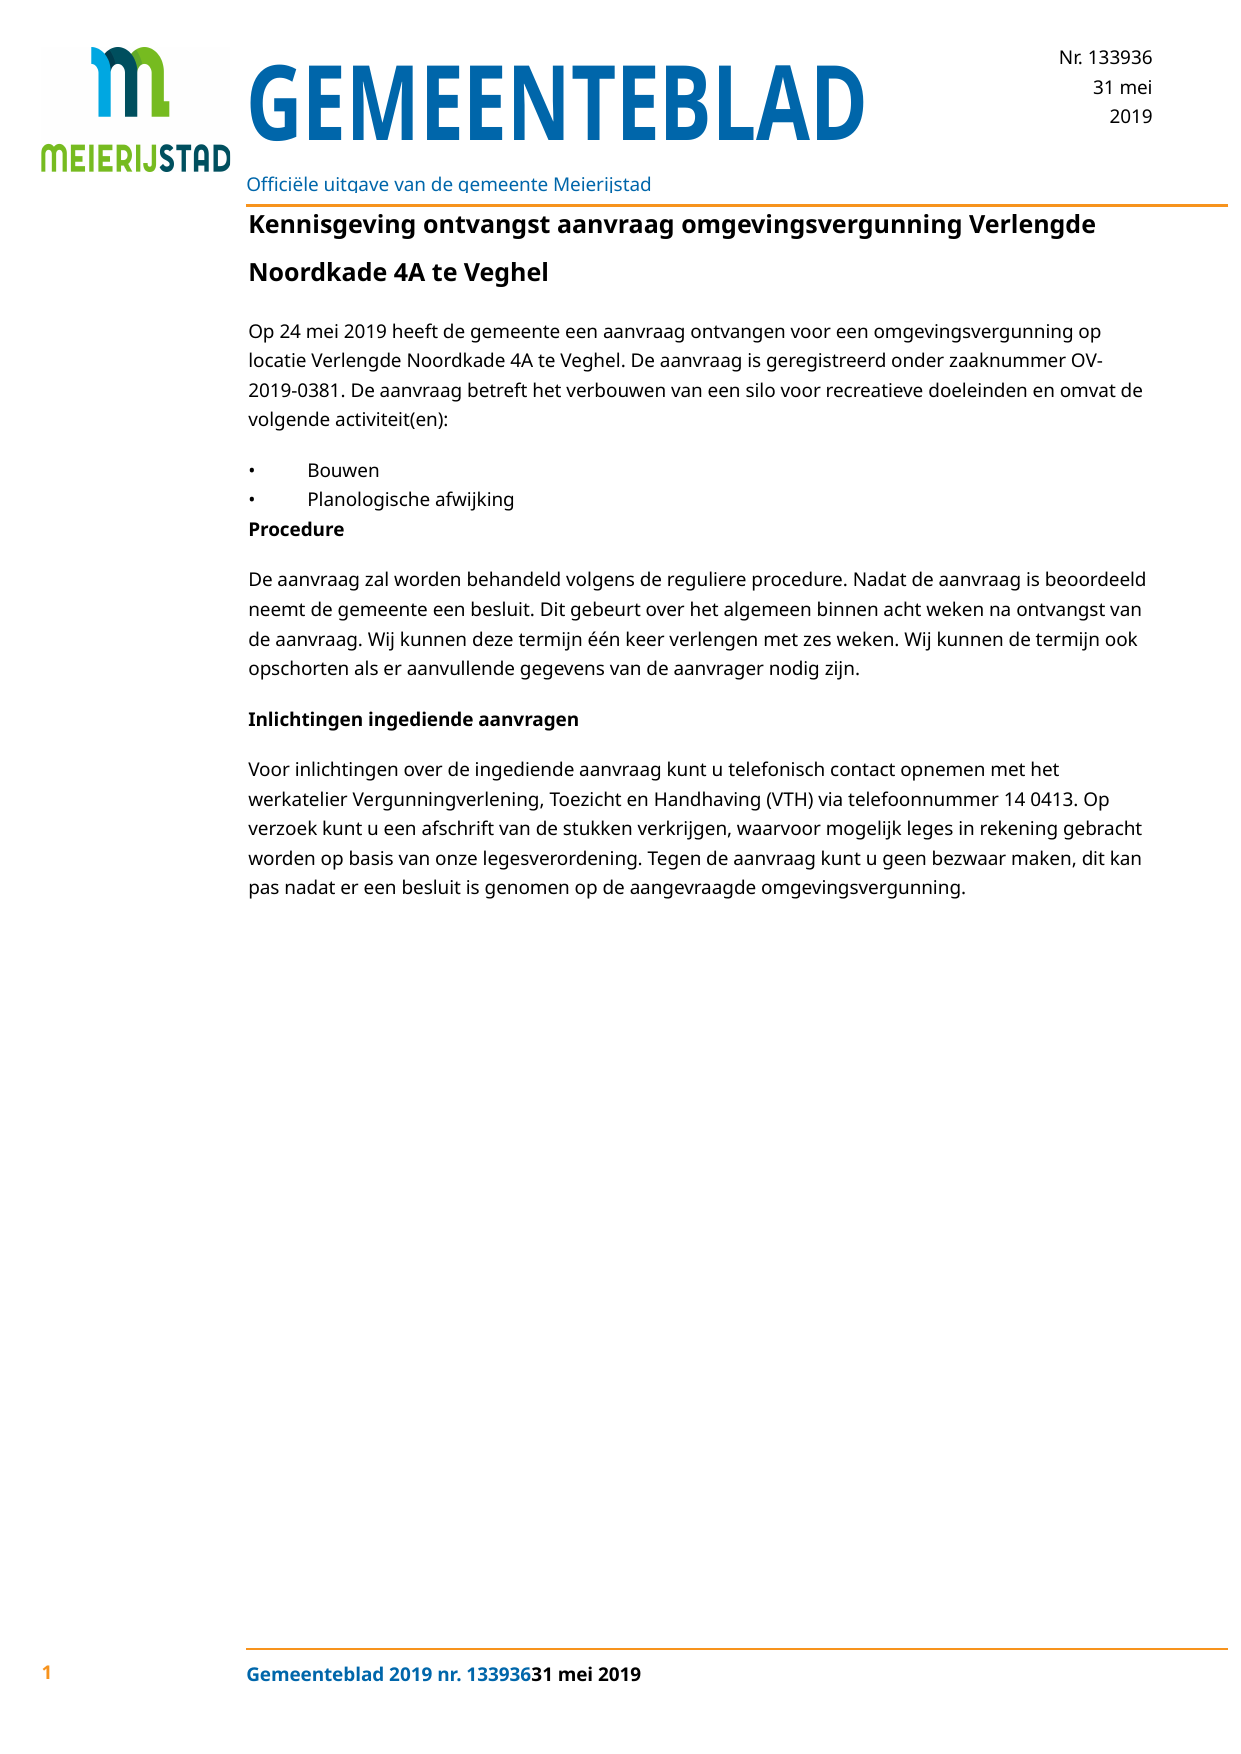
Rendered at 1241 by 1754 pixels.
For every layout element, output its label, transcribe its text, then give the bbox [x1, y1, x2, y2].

list Bouwen [248, 457, 1152, 483]
text Kennisgeving ontvangst aanvraag omgevingsvergunning Verlengde Noordkade 4A te Veghel [248, 207, 1152, 288]
text Procedure [248, 516, 1152, 542]
list Planologische afwijking [248, 487, 1152, 512]
text Op 24 mei 2019 heeft de gemeente een aanvraag ontvangen voor een omgevingsvergunning op locatie Verlengde Noordkade 4A te Veghel. De aanvraag is geregistreerd onder zaaknummer OV-2019-0381. De aanvraag betreft het verbouwen van een silo voor recreatieve doeleinden en omvat de volgende activiteit(en): [248, 318, 1152, 432]
text Inlichtingen ingediende aanvragen [248, 706, 1152, 732]
text De aanvraag zal worden behandeld volgens de reguliere procedure. Nadat de aanvraag is beoordeeld neemt de gemeente een besluit. Dit gebeurt over het algemeen binnen acht weken na ontvangst van de aanvraag. Wij kunnen deze termijn één keer verlengen met zes weken. Wij kunnen de termijn ook opschorten als er aanvullende gegevens van de aanvrager nodig zijn. [248, 567, 1152, 681]
picture [41, 47, 231, 172]
text Voor inlichtingen over de ingediende aanvraag kunt u telefonisch contact opnemen met het werkatelier Vergunningverlening, Toezicht en Handhaving (VTH) via telefoonnummer 14 0413. Op verzoek kunt u een afschrift van de stukken verkrijgen, waarvoor mogelijk leges in rekening gebracht worden op basis van onze legesverordening. Tegen de aanvraag kunt u geen bezwaar maken, dit kan pas nadat er een besluit is genomen op de aangevraagde omgevingsvergunning. [248, 756, 1152, 900]
